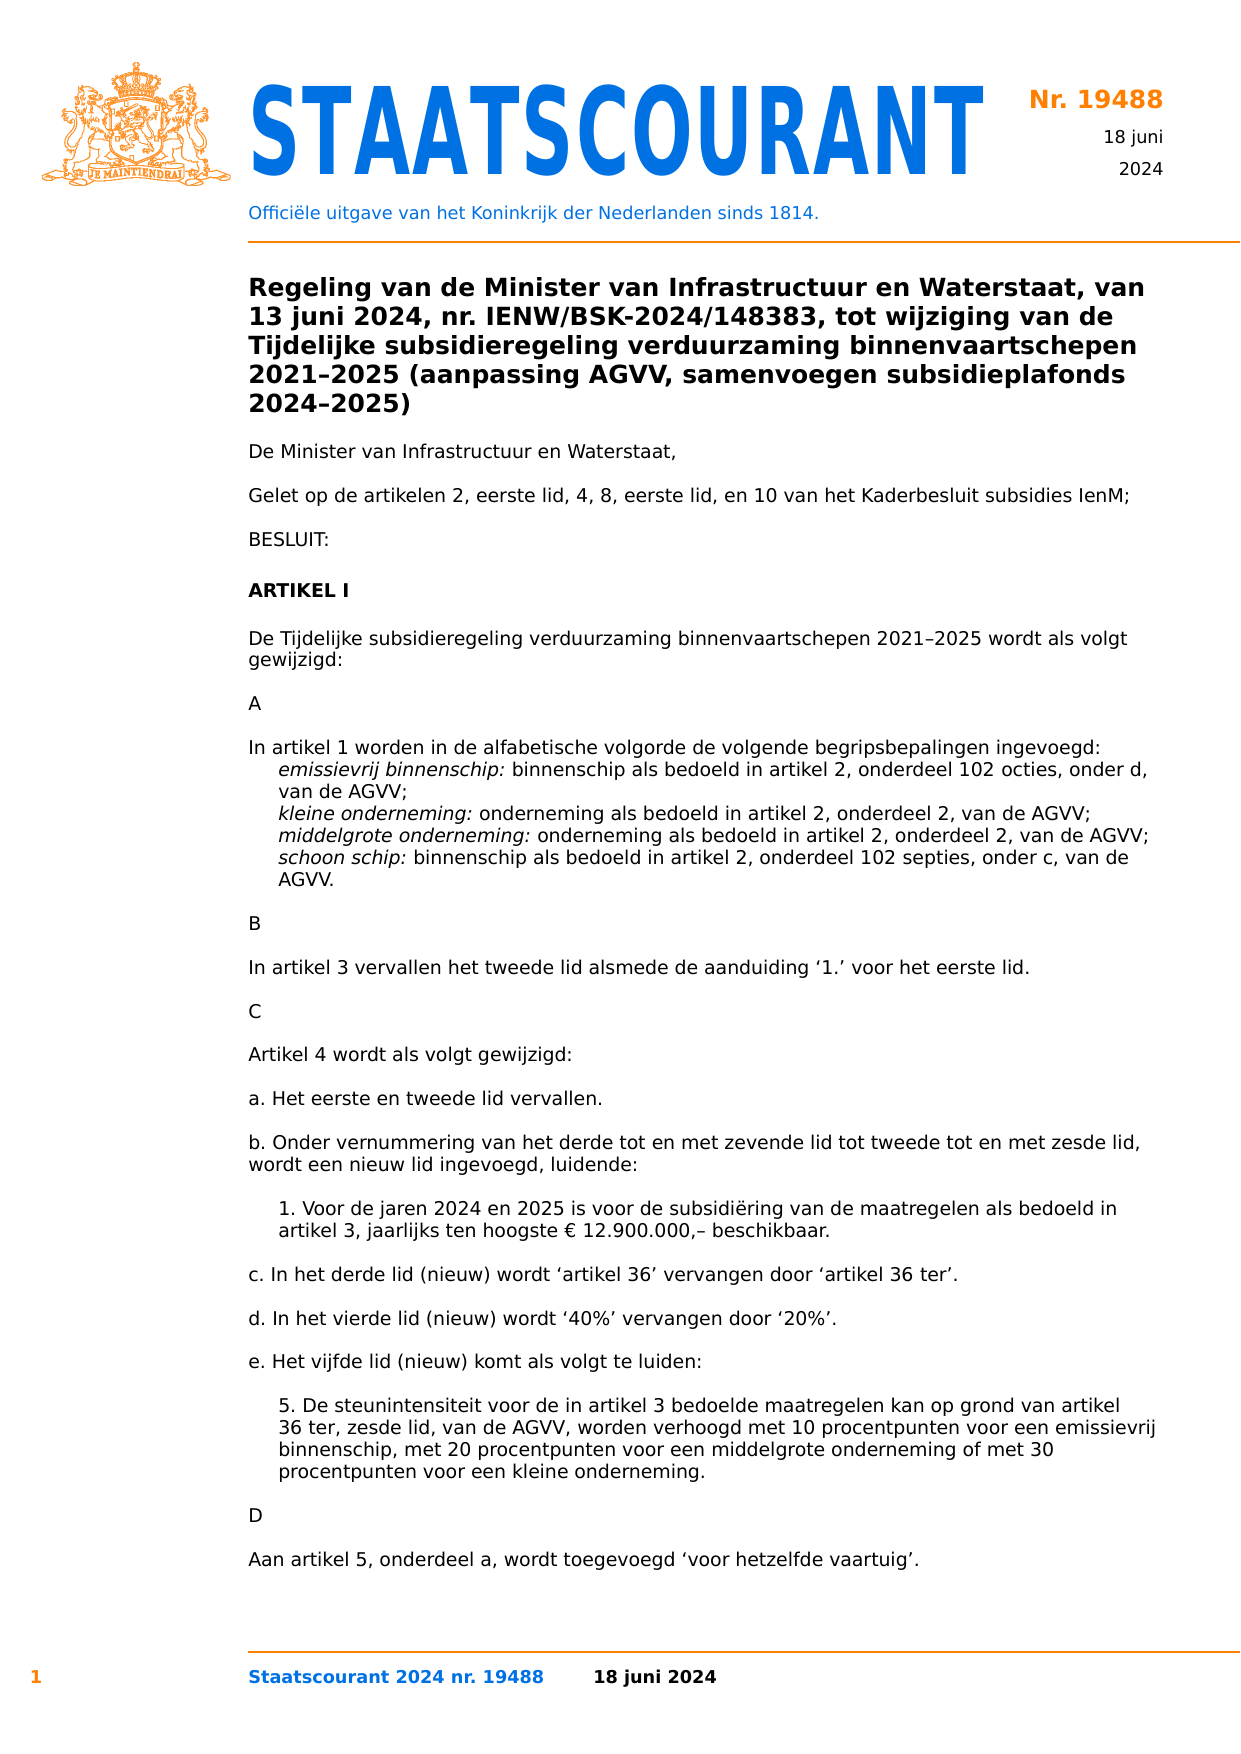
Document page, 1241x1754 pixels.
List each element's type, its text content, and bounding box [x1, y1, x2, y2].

text emissievrij binnenschip: binnenschip als bedoeld in artikel 2, onderdeel 102 octies, onder d, van de AGVV; [278, 759, 1163, 803]
text Artikel 4 wordt als volgt gewijzigd: [248, 1044, 1163, 1066]
text Gelet op de artikelen 2, eerste lid, 4, 8, eerste lid, en 10 van het Kaderbesluit subsidies IenM; [248, 484, 1163, 507]
text e. Het vijfde lid (nieuw) komt als volgt te luiden: [248, 1351, 1163, 1373]
text middelgrote onderneming: onderneming als bedoeld in artikel 2, onderdeel 2, van de AGVV; [278, 825, 1163, 847]
text a. Het eerste en tweede lid vervallen. [248, 1088, 1163, 1110]
text De Minister van Infrastructuur en Waterstaat, [248, 441, 1163, 463]
table_header [25, 62, 248, 241]
subtitle Regeling van de Minister van Infrastructuur en Waterstaat, van 13 juni 2024, nr. IENW/BSK-2024/148383, tot wijziging van de Tijdelijke subsidieregeling verduurzaming binnenvaartschepen 2021–2025 (aanpassing AGVV, samenvoegen subsidieplafonds 2024–2025) [248, 273, 1163, 419]
picture [41, 62, 231, 186]
text d. In het vierde lid (nieuw) wordt ‘40%’ vervangen door ‘20%’. [248, 1308, 1163, 1329]
table_cell 18 juni [998, 121, 1240, 153]
text Aan artikel 5, onderdeel a, wordt toegevoegd ‘voor hetzelfde vaartuig’. [248, 1549, 1163, 1571]
text In artikel 1 worden in de alfabetische volgorde de volgende begripsbepalingen ingevoegd: [248, 737, 1163, 759]
subtitle ARTIKEL I [248, 580, 1163, 602]
text 5. De steunintensiteit voor de in artikel 3 bedoelde maatregelen kan op grond van artikel 36 ter, zesde lid, van de AGVV, worden verhoogd met 10 procentpunten voor een emissievrij binnenschip, met 20 procentpunten voor een middelgrote onderneming of met 30 procentpunten voor een kleine onderneming. [278, 1395, 1163, 1483]
text D [248, 1505, 1163, 1527]
text c. In het derde lid (nieuw) wordt ‘artikel 36’ vervangen door ‘artikel 36 ter’. [248, 1264, 1163, 1286]
table_header Nr. 19488 [998, 62, 1240, 121]
text b. Onder vernummering van het derde tot en met zevende lid tot tweede tot en met zesde lid, wordt een nieuw lid ingevoegd, luidende: [248, 1132, 1163, 1176]
text BESLUIT: [248, 528, 1163, 550]
text C [248, 1001, 1163, 1022]
text De Tijdelijke subsidieregeling verduurzaming binnenvaartschepen 2021–2025 wordt als volgt gewijzigd: [248, 627, 1163, 671]
text A [248, 693, 1163, 715]
table_cell Officiële uitgave van het Koninkrijk der Nederlanden sinds 1814. [248, 203, 1240, 241]
text schoon schip: binnenschip als bedoeld in artikel 2, onderdeel 102 septies, onder c, van de AGVV. [278, 847, 1163, 891]
table_cell 2024 [998, 153, 1240, 203]
text In artikel 3 vervallen het tweede lid alsmede de aanduiding ‘1.’ voor het eerste lid. [248, 957, 1163, 979]
text B [248, 913, 1163, 935]
text 1. Voor de jaren 2024 en 2025 is voor de subsidiëring van de maatregelen als bedoeld in artikel 3, jaarlijks ten hoogste € 12.900.000,– beschikbaar. [278, 1198, 1163, 1242]
table_header STAATSCOURANT [248, 62, 998, 203]
text kleine onderneming: onderneming als bedoeld in artikel 2, onderdeel 2, van de AGVV; [278, 803, 1163, 825]
